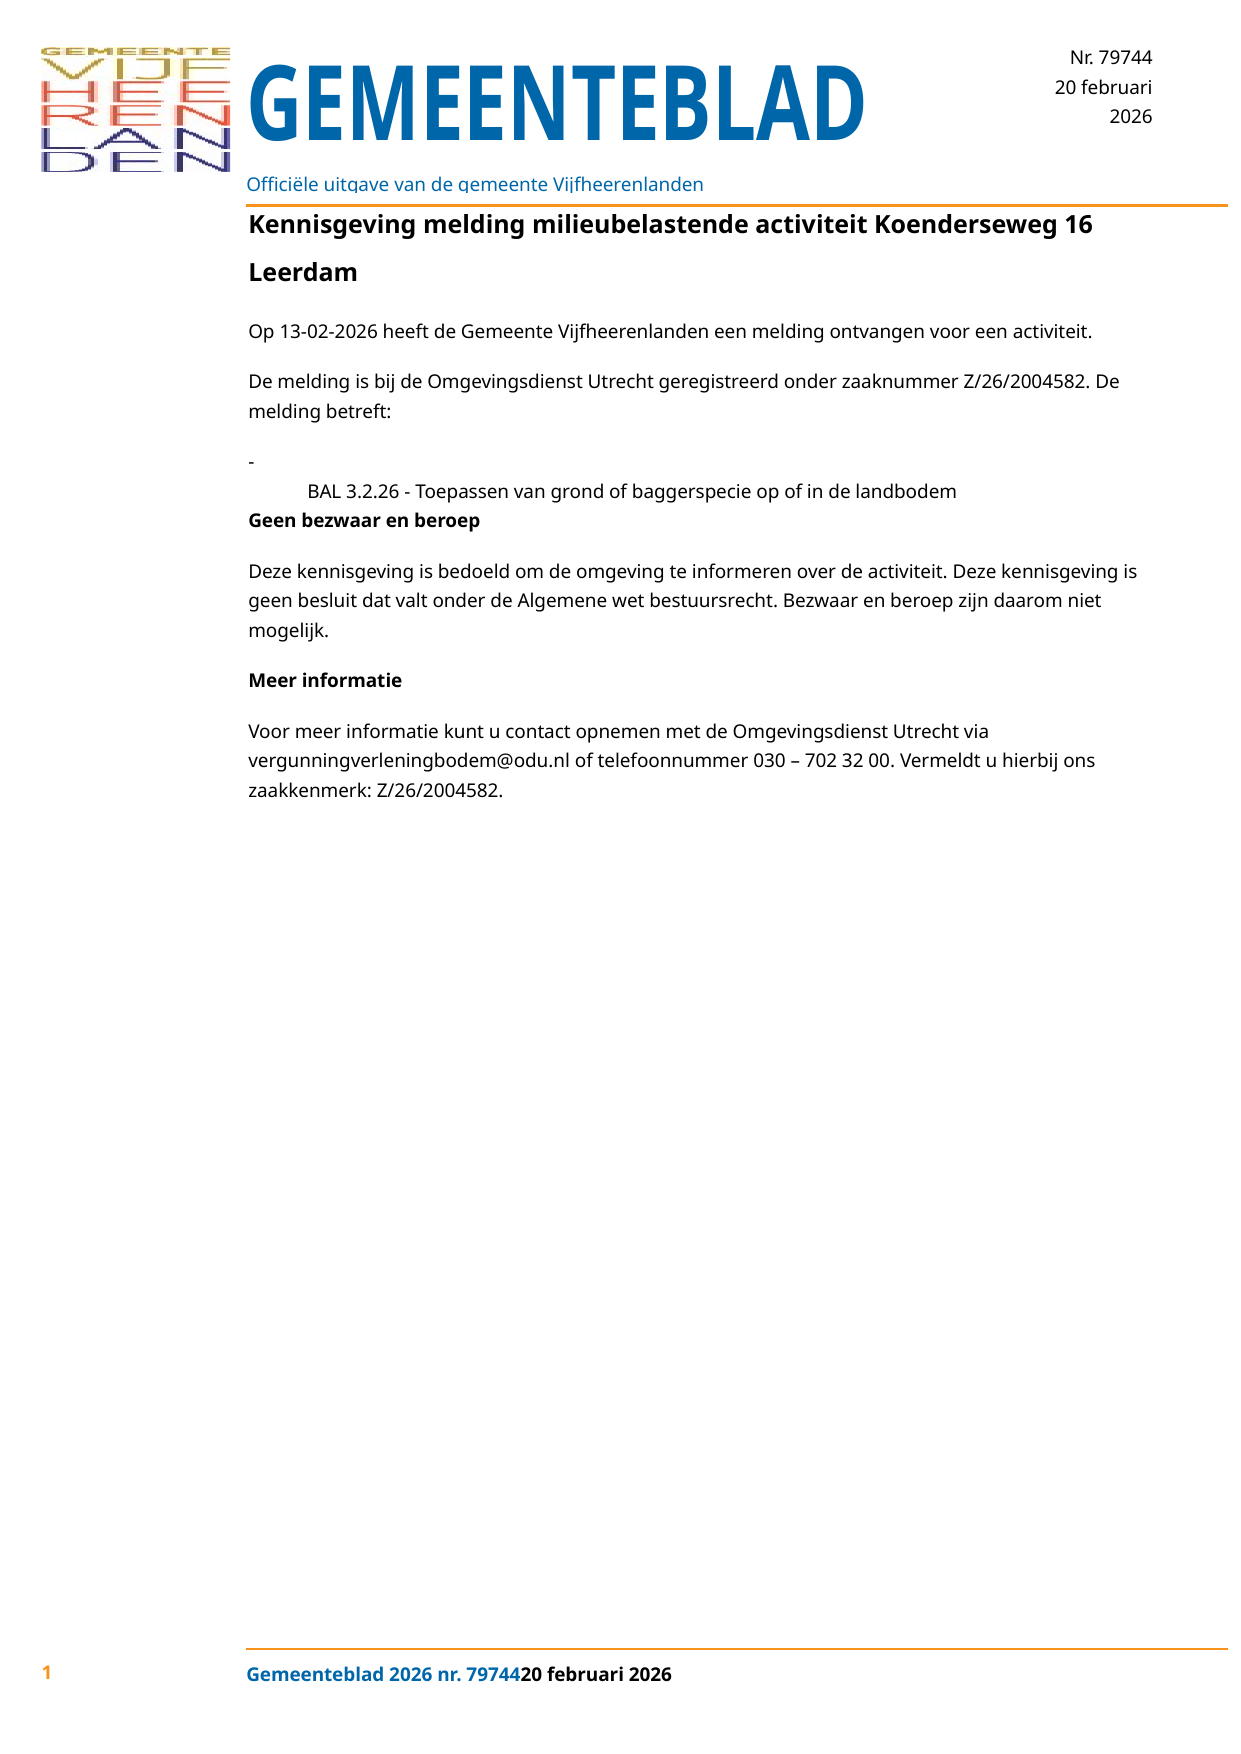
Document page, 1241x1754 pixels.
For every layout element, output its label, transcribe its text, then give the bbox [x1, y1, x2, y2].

text Geen bezwaar en beroep [248, 507, 1152, 533]
text Kennisgeving melding milieubelastende activiteit Koenderseweg 16 Leerdam [248, 207, 1152, 288]
list BAL 3.2.26 - Toepassen van grond of baggerspecie op of in de landbodem [248, 478, 1152, 504]
text Deze kennisgeving is bedoeld om de omgeving te informeren over de activiteit. Deze kennisgeving is geen besluit dat valt onder de Algemene wet bestuursrecht. Bezwaar en beroep zijn daarom niet mogelijk. [248, 558, 1152, 643]
text Voor meer informatie kunt u contact opnemen met de Omgevingsdienst Utrecht via vergunningverleningbodem@odu.nl of telefoonnummer 030 – 702 32 00. Vermeldt u hierbij ons zaakkenmerk: Z/26/2004582. [248, 718, 1152, 803]
picture [41, 47, 231, 172]
text De melding is bij de Omgevingsdienst Utrecht geregistreerd onder zaaknummer Z/26/2004582. De melding betreft: [248, 368, 1152, 424]
text Meer informatie [248, 667, 1152, 693]
text Op 13-02-2026 heeft de Gemeente Vijfheerenlanden een melding ontvangen voor een activiteit. [248, 318, 1152, 344]
